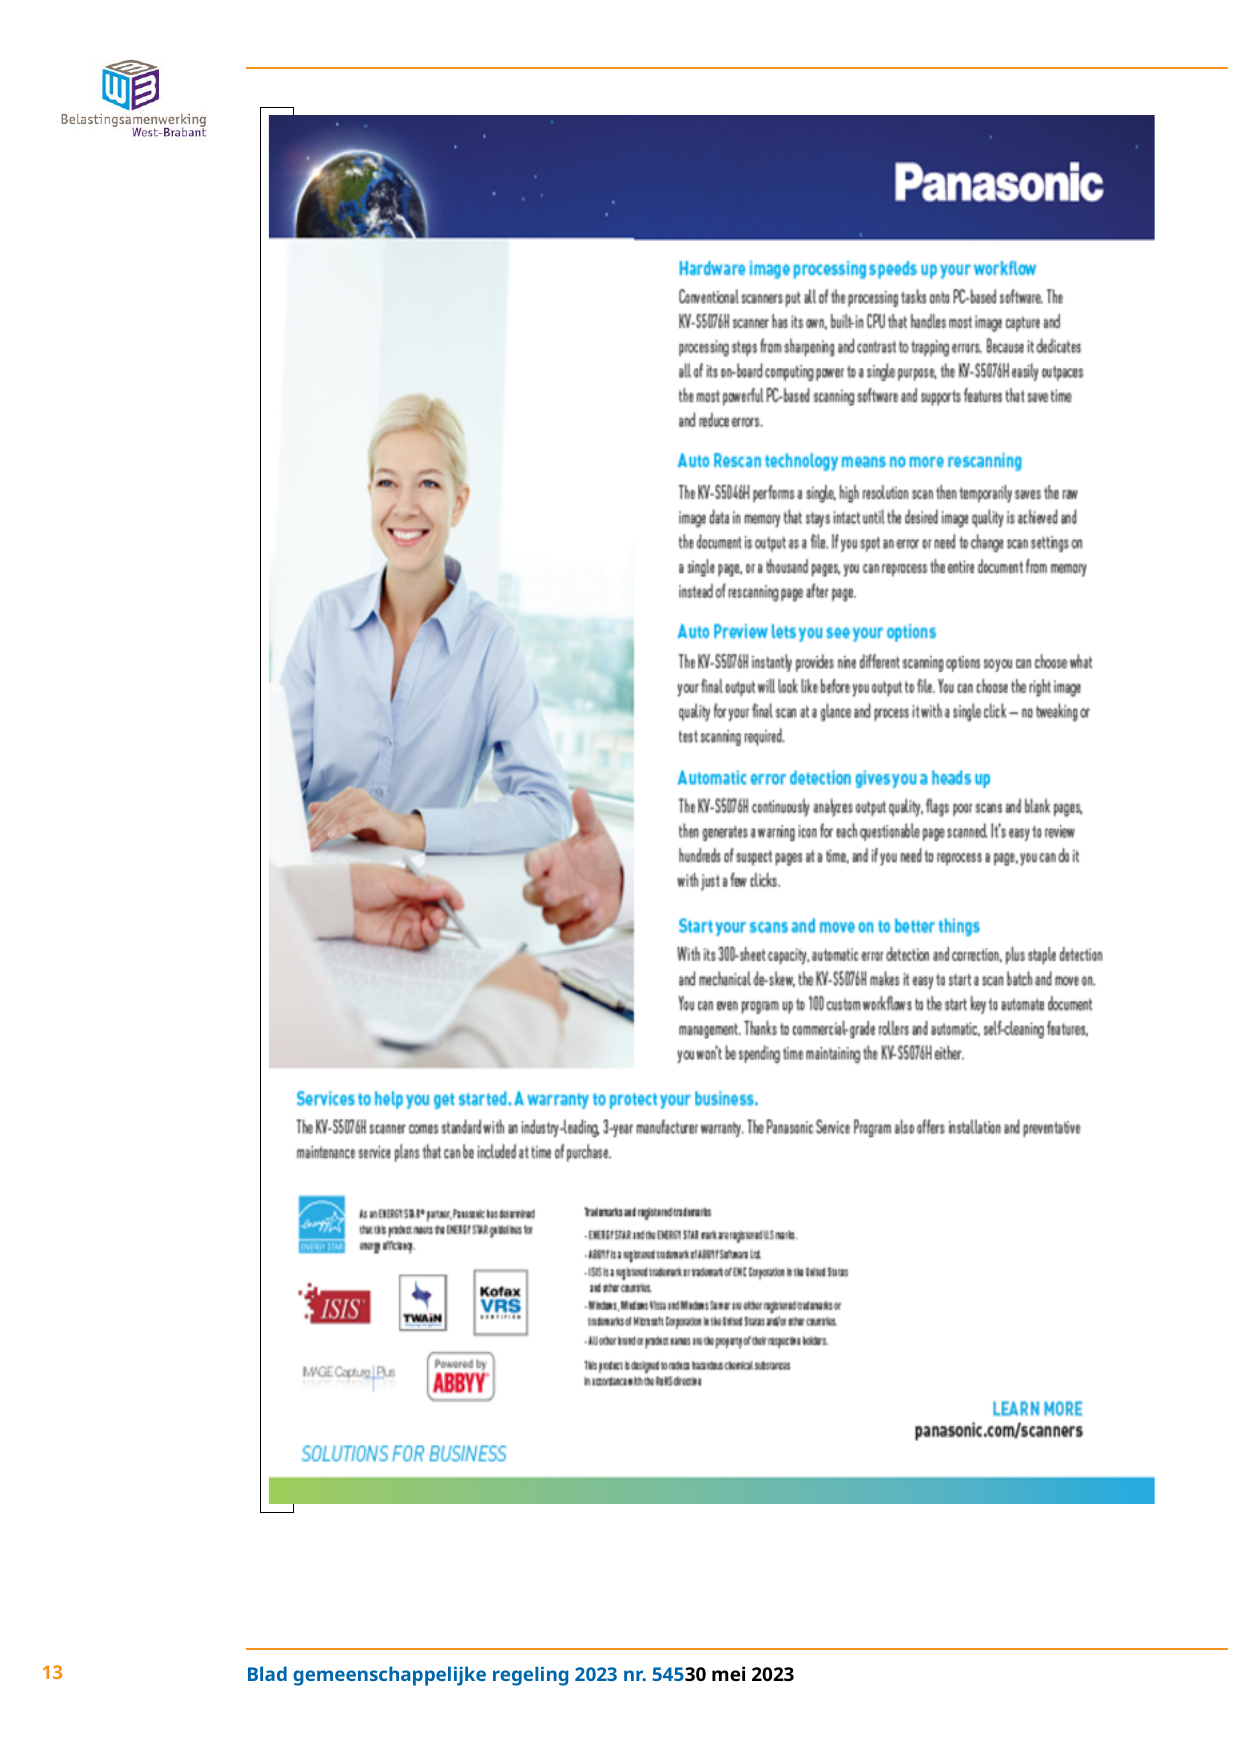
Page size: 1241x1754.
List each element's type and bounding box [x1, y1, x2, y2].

picture [268, 115, 1155, 1504]
picture [41, 47, 231, 172]
